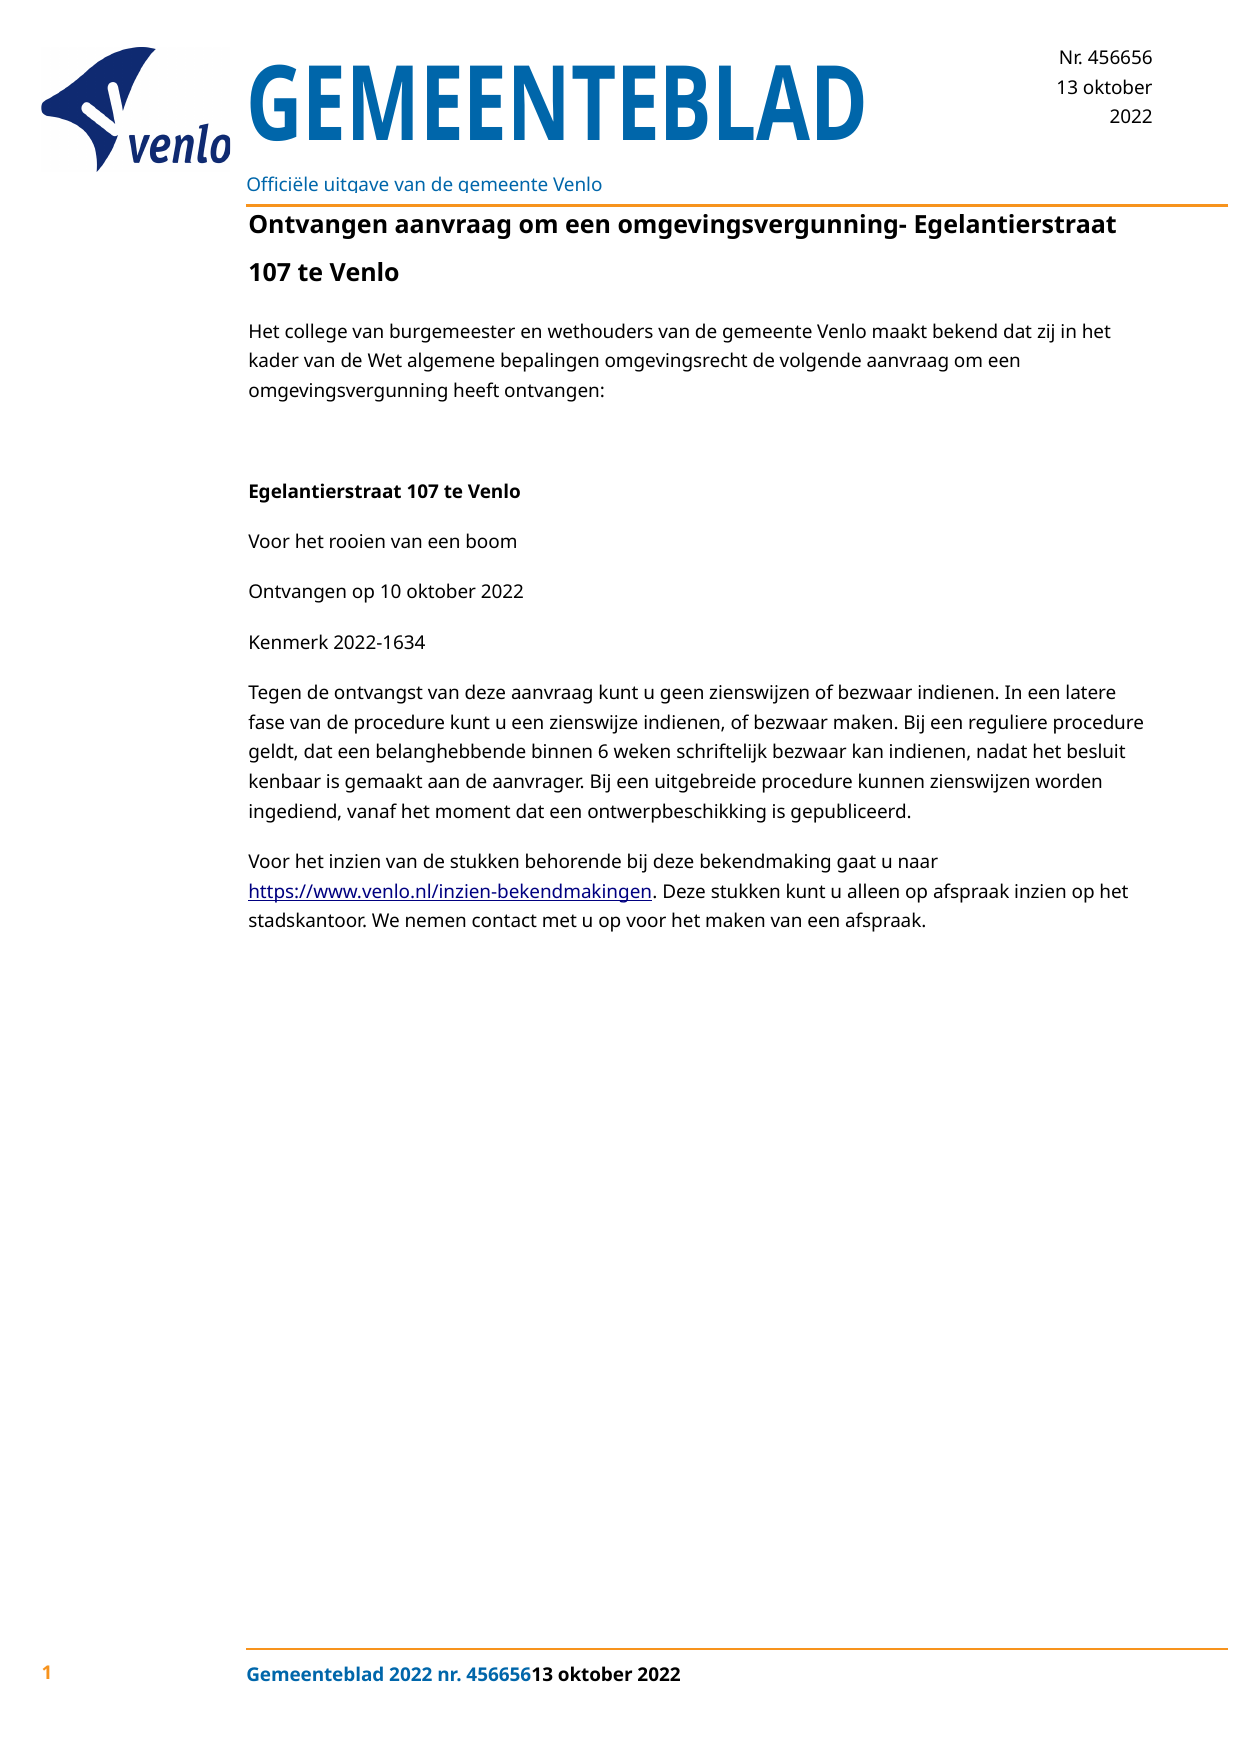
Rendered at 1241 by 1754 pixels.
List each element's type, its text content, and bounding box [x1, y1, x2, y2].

text Het college van burgemeester en wethouders van de gemeente Venlo maakt bekend dat zij in het kader van de Wet algemene bepalingen omgevingsrecht de volgende aanvraag om een omgevingsvergunning heeft ontvangen: [248, 318, 1152, 403]
text Ontvangen aanvraag om een omgevingsvergunning- Egelantierstraat 107 te Venlo [248, 207, 1152, 288]
picture [41, 47, 231, 172]
text Kenmerk 2022-1634 [248, 629, 1152, 655]
text Ontvangen op 10 oktober 2022 [248, 579, 1152, 604]
text Voor het rooien van een boom [248, 528, 1152, 554]
text Voor het inzien van de stukken behorende bij deze bekendmaking gaat u naar https://www.venlo.nl/inzien-bekendmakingen. Deze stukken kunt u alleen op afspraak inzien op het stadskantoor. We nemen contact met u op voor het maken van een afspraak. [248, 848, 1152, 933]
text Tegen de ontvangst van deze aanvraag kunt u geen zienswijzen of bezwaar indienen. In een latere fase van de procedure kunt u een zienswijze indienen, of bezwaar maken. Bij een reguliere procedure geldt, dat een belanghebbende binnen 6 weken schriftelijk bezwaar kan indienen, nadat het besluit kenbaar is gemaakt aan de aanvrager. Bij een uitgebreide procedure kunnen zienswijzen worden ingediend, vanaf het moment dat een ontwerpbeschikking is gepubliceerd. [248, 679, 1152, 824]
text Egelantierstraat 107 te Venlo [248, 478, 1152, 504]
